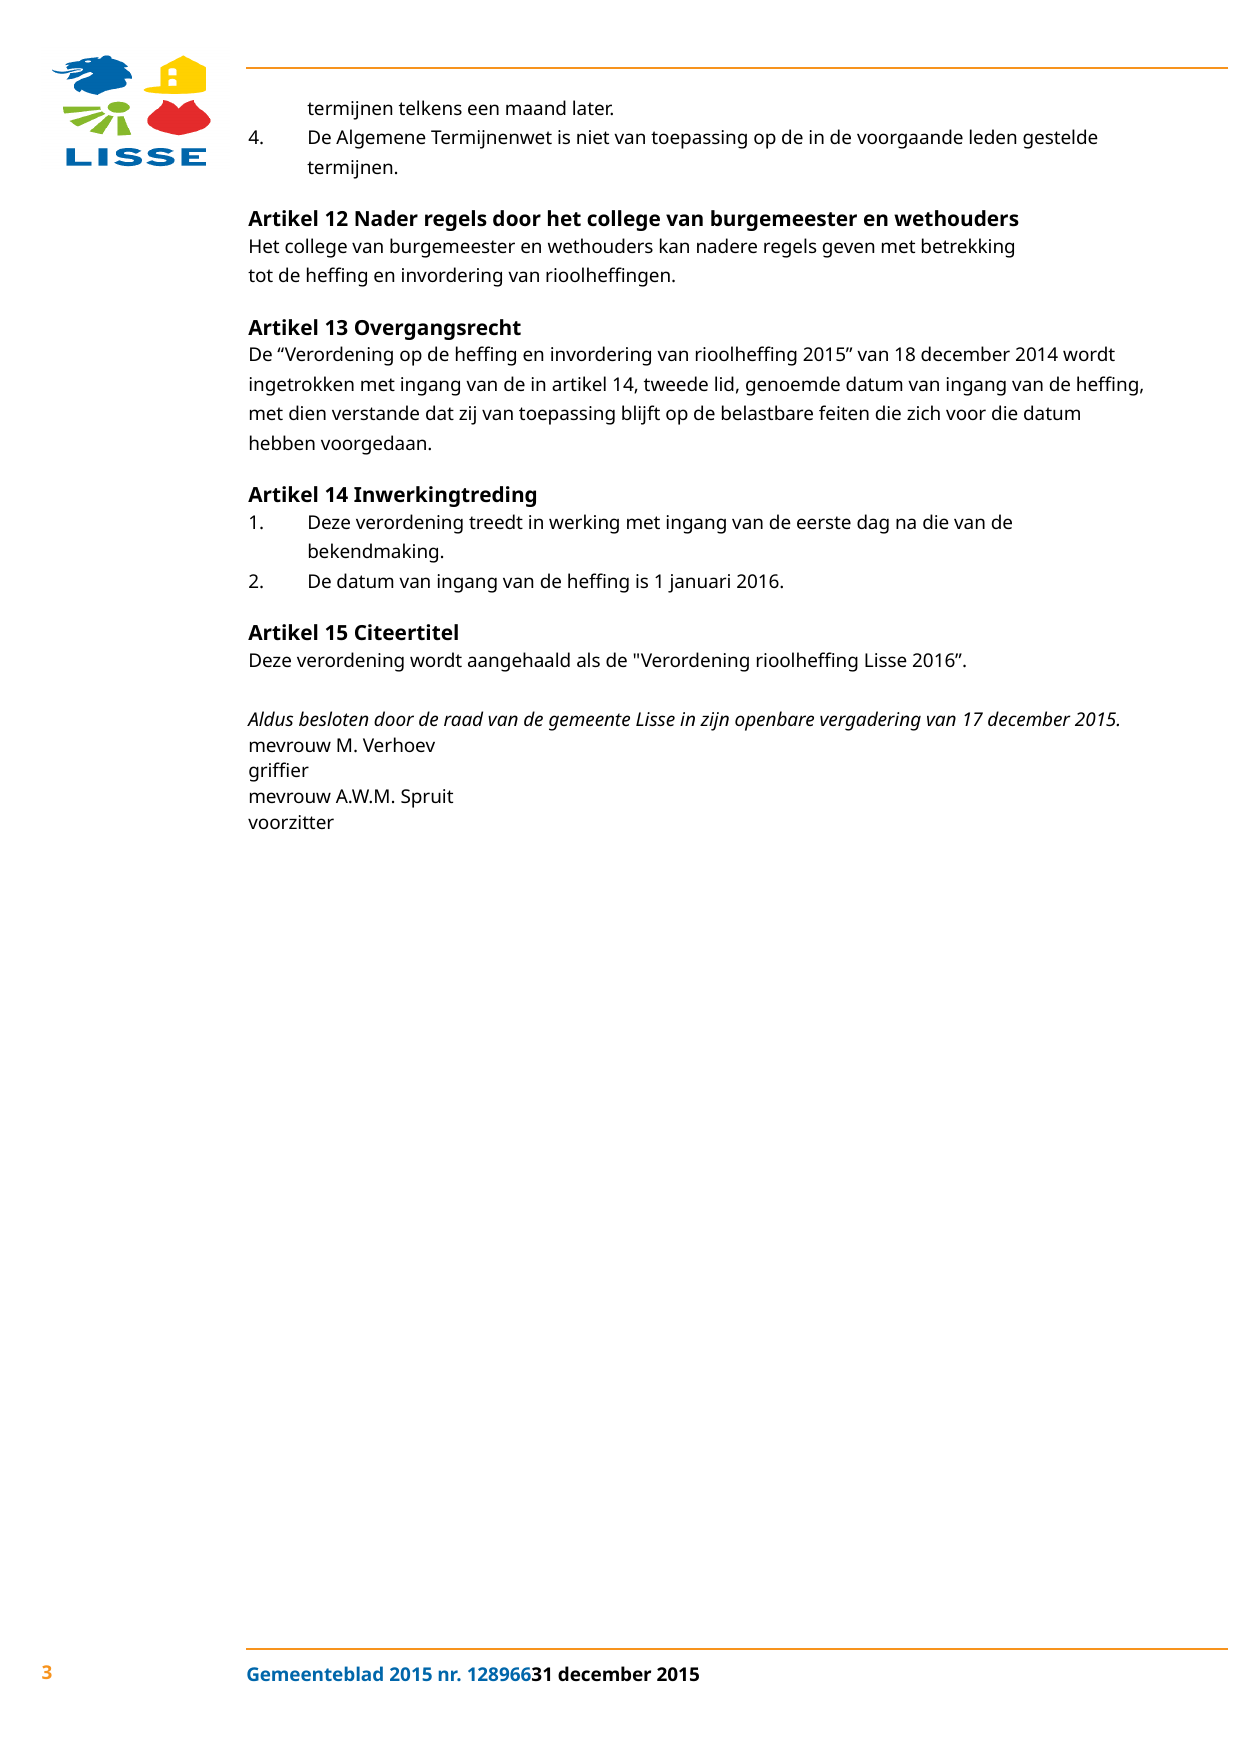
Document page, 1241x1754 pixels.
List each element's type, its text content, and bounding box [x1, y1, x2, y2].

text Artikel 14 Inwerkingtreding [248, 480, 1152, 509]
text Artikel 12 Nader regels door het college van burgemeester en wethouders [248, 204, 1152, 233]
text tot de heffing en invordering van rioolheffingen. [248, 262, 1152, 288]
text Artikel 15 Citeertitel [248, 618, 1152, 647]
text griffier [248, 757, 1152, 783]
text Artikel 13 Overgangsrecht [248, 313, 1152, 341]
list Deze verordening treedt in werking met ingang van de eerste dag na die van de bekendmaking. [248, 509, 1152, 564]
picture [41, 47, 231, 172]
list termijnen telkens een maand later. [248, 95, 1152, 121]
text Deze verordening wordt aangehaald als de "Verordening rioolheffing Lisse 2016”. [248, 647, 1152, 673]
text Het college van burgemeester en wethouders kan nadere regels geven met betrekking [248, 233, 1152, 258]
text De “Verordening op de heffing en invordering van rioolheffing 2015” van 18 december 2014 wordt ingetrokken met ingang van de in artikel 14, tweede lid, genoemde datum van ingang van de heffing, met dien verstande dat zij van toepassing blijft op de belastbare feiten die zich voor die datum hebben voorgedaan. [248, 341, 1152, 456]
text voorzitter [248, 809, 1152, 835]
list De datum van ingang van de heffing is 1 januari 2016. [248, 568, 1152, 594]
text Aldus besloten door de raad van de gemeente Lisse in zijn openbare vergadering van 17 december 2015. [248, 706, 1152, 732]
list De Algemene Termijnenwet is niet van toepassing op de in de voorgaande leden gestelde termijnen. [248, 124, 1152, 180]
text mevrouw A.W.M. Spruit [248, 783, 1152, 809]
text mevrouw M. Verhoev [248, 732, 1152, 757]
